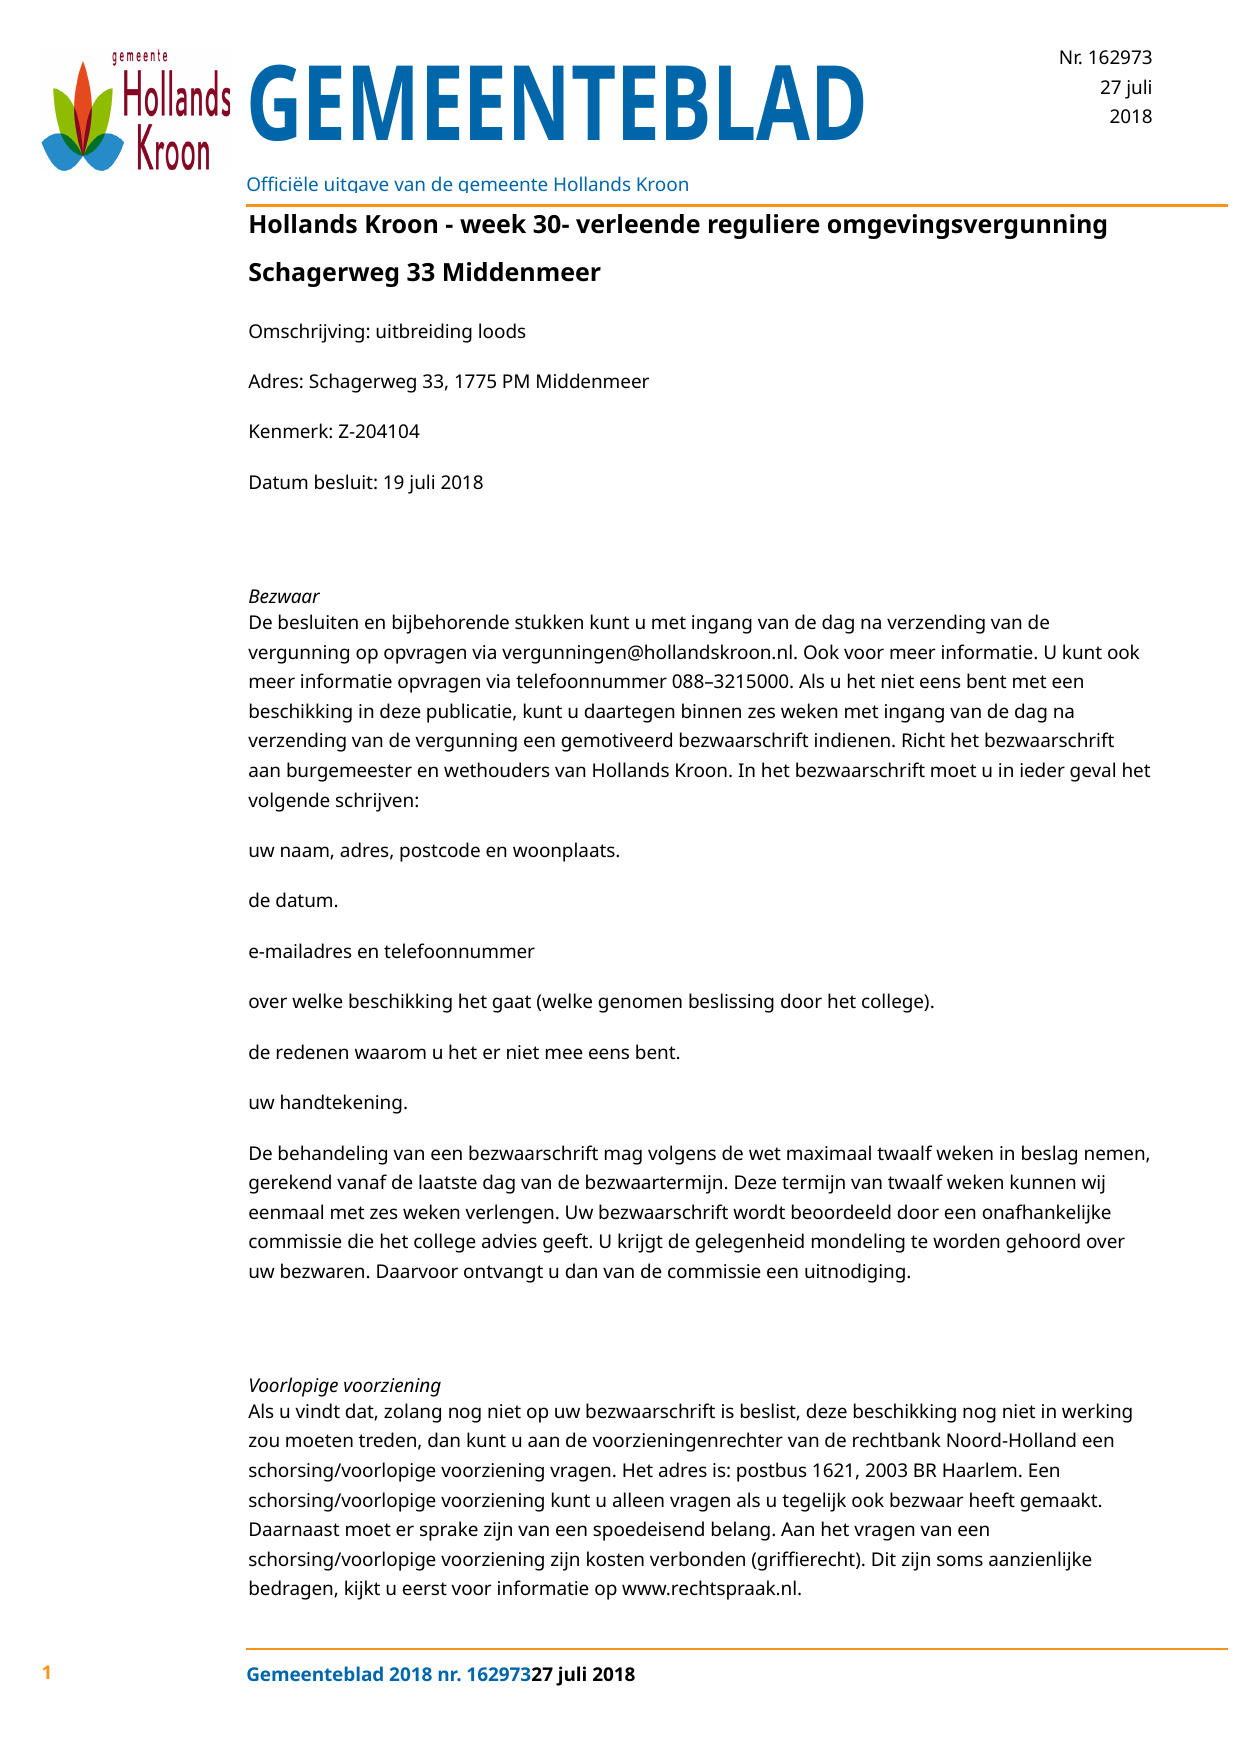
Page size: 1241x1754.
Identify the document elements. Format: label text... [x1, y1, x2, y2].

text Bezwaar [248, 583, 1152, 609]
text de redenen waarom u het er niet mee eens bent. [248, 1039, 1152, 1064]
text Omschrijving: uitbreiding loods [248, 318, 1152, 344]
text De besluiten en bijbehorende stukken kunt u met ingang van de dag na verzending van de vergunning op opvragen via vergunningen@hollandskroon.nl. Ook voor meer informatie. U kunt ook meer informatie opvragen via telefoonnummer 088–3215000. Als u het niet eens bent met een beschikking in deze publicatie, kunt u daartegen binnen zes weken met ingang van de dag na verzending van de vergunning een gemotiveerd bezwaarschrift indienen. Richt het bezwaarschrift aan burgemeester en wethouders van Hollands Kroon. In het bezwaarschrift moet u in ieder geval het volgende schrijven: [248, 609, 1152, 812]
text uw handtekening. [248, 1089, 1152, 1115]
text Voorlopige voorziening [248, 1372, 1152, 1398]
text Als u vindt dat, zolang nog niet op uw bezwaarschrift is beslist, deze beschikking nog niet in werking zou moeten treden, dan kunt u aan de voorzieningenrechter van de rechtbank Noord-Holland een schorsing/voorlopige voorziening vragen. Het adres is: postbus 1621, 2003 BR Haarlem. Een schorsing/voorlopige voorziening kunt u alleen vragen als u tegelijk ook bezwaar heeft gemaakt. Daarnaast moet er sprake zijn van een spoedeisend belang. Aan het vragen van een schorsing/voorlopige voorziening zijn kosten verbonden (griffierecht). Dit zijn soms aanzienlijke bedragen, kijkt u eerst voor informatie op www.rechtspraak.nl. [248, 1398, 1152, 1601]
text over welke beschikking het gaat (welke genomen beslissing door het college). [248, 988, 1152, 1014]
text Hollands Kroon - week 30- verleende reguliere omgevingsvergunning Schagerweg 33 Middenmeer [248, 207, 1152, 288]
text Datum besluit: 19 juli 2018 [248, 469, 1152, 495]
text De behandeling van een bezwaarschrift mag volgens de wet maximaal twaalf weken in beslag nemen, gerekend vanaf de laatste dag van de bezwaartermijn. Deze termijn van twaalf weken kunnen wij eenmaal met zes weken verlengen. Uw bezwaarschrift wordt beoordeeld door een onafhankelijke commissie die het college advies geeft. U krijgt de gelegenheid mondeling te worden gehoord over uw bezwaren. Daarvoor ontvangt u dan van de commissie een uitnodiging. [248, 1140, 1152, 1284]
text Adres: Schagerweg 33, 1775 PM Middenmeer [248, 368, 1152, 394]
text Kenmerk: Z-204104 [248, 419, 1152, 444]
text de datum. [248, 888, 1152, 913]
picture [41, 47, 231, 172]
text uw naam, adres, postcode en woonplaats. [248, 837, 1152, 863]
text e-mailadres en telefoonnummer [248, 938, 1152, 964]
